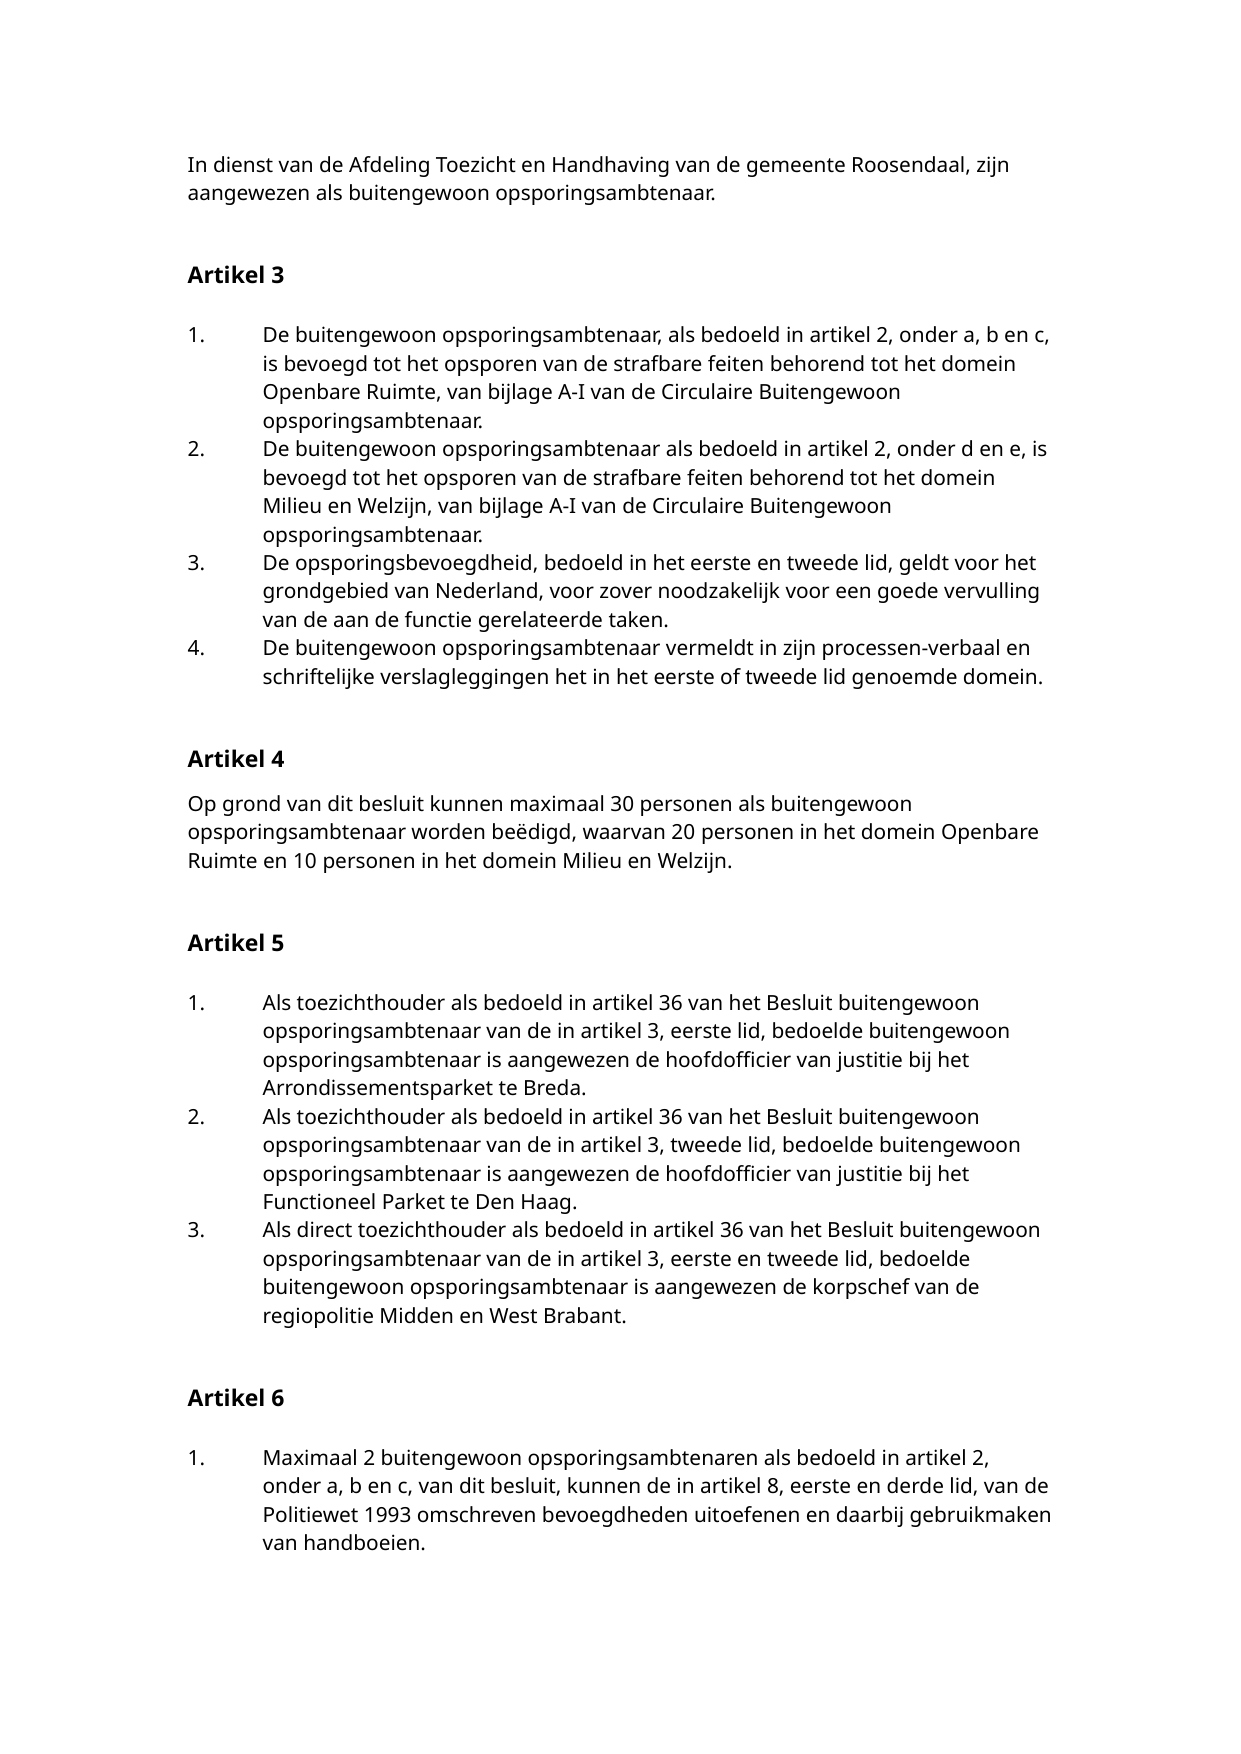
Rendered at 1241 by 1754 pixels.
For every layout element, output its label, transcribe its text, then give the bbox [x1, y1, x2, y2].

subtitle Artikel 6 [187, 1382, 1053, 1413]
list Maximaal 2 buitengewoon opsporingsambtenaren als bedoeld in artikel 2, onder a, b en c, van dit besluit, kunnen de in artikel 8, eerste en derde lid, van de Politiewet 1993 omschreven bevoegdheden uitoefenen en daarbij gebruikmaken van handboeien. [187, 1443, 1053, 1557]
list De opsporingsbevoegdheid, bedoeld in het eerste en tweede lid, geldt voor het grondgebied van Nederland, voor zover noodzakelijk voor een goede vervulling van de aan de functie gerelateerde taken. [187, 548, 1053, 633]
list Als direct toezichthouder als bedoeld in artikel 36 van het Besluit buitengewoon opsporingsambtenaar van de in artikel 3, eerste en tweede lid, bedoelde buitengewoon opsporingsambtenaar is aangewezen de korpschef van de regiopolitie Midden en West Brabant. [187, 1216, 1053, 1329]
subtitle Artikel 5 [187, 927, 1053, 958]
list De buitengewoon opsporingsambtenaar als bedoeld in artikel 2, onder d en e, is bevoegd tot het opsporen van de strafbare feiten behorend tot het domein Milieu en Welzijn, van bijlage A-I van de Circulaire Buitengewoon opsporingsambtenaar. [187, 434, 1053, 548]
subtitle Artikel 3 [187, 259, 1053, 291]
subtitle Artikel 4 [187, 743, 1053, 774]
list Als toezichthouder als bedoeld in artikel 36 van het Besluit buitengewoon opsporingsambtenaar van de in artikel 3, eerste lid, bedoelde buitengewoon opsporingsambtenaar is aangewezen de hoofdofficier van justitie bij het Arrondissementsparket te Breda. [187, 988, 1053, 1102]
text In dienst van de Afdeling Toezicht en Handhaving van de gemeente Roosendaal, zijn aangewezen als buitengewoon opsporingsambtenaar. [187, 150, 1053, 207]
list De buitengewoon opsporingsambtenaar, als bedoeld in artikel 2, onder a, b en c, is bevoegd tot het opsporen van de strafbare feiten behorend tot het domein Openbare Ruimte, van bijlage A-I van de Circulaire Buitengewoon opsporingsambtenaar. [187, 321, 1053, 434]
list De buitengewoon opsporingsambtenaar vermeldt in zijn processen-verbaal en schriftelijke verslagleggingen het in het eerste of tweede lid genoemde domein. [187, 633, 1053, 690]
list Als toezichthouder als bedoeld in artikel 36 van het Besluit buitengewoon opsporingsambtenaar van de in artikel 3, tweede lid, bedoelde buitengewoon opsporingsambtenaar is aangewezen de hoofdofficier van justitie bij het Functioneel Parket te Den Haag. [187, 1102, 1053, 1216]
text Op grond van dit besluit kunnen maximaal 30 personen als buitengewoon opsporingsambtenaar worden beëdigd, waarvan 20 personen in het domein Openbare Ruimte en 10 personen in het domein Milieu en Welzijn. [187, 789, 1053, 874]
